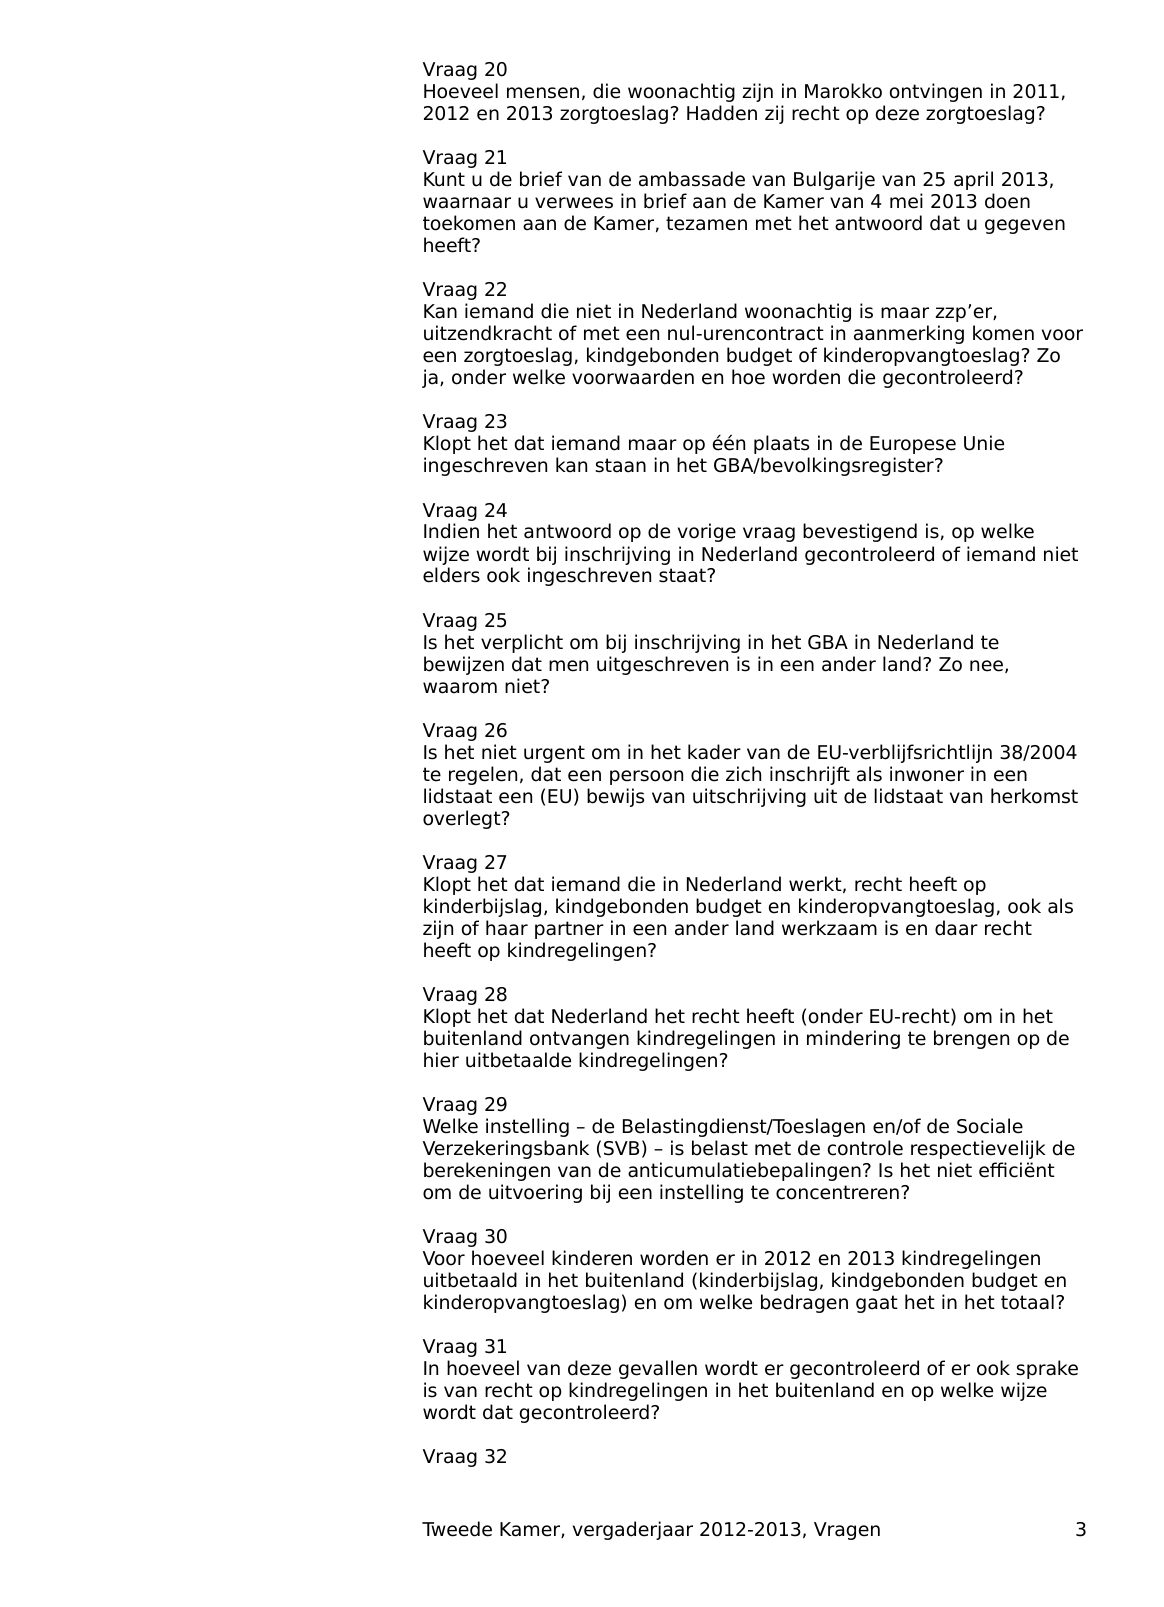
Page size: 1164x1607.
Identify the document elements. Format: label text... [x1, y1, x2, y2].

text Vraag 30 [422, 1226, 1087, 1248]
text Vraag 32 [422, 1446, 1087, 1468]
text Klopt het dat Nederland het recht heeft (onder EU-recht) om in het buitenland ontvangen kindregelingen in mindering te brengen op de hier uitbetaalde kindregelingen? [422, 1006, 1087, 1072]
text Vraag 23 [422, 411, 1087, 433]
text Vraag 20 [422, 59, 1087, 81]
text Indien het antwoord op de vorige vraag bevestigend is, op welke wijze wordt bij inschrijving in Nederland gecontroleerd of iemand niet elders ook ingeschreven staat? [422, 521, 1087, 587]
text Hoeveel mensen, die woonachtig zijn in Marokko ontvingen in 2011, 2012 en 2013 zorgtoeslag? Hadden zij recht op deze zorgtoeslag? [422, 81, 1087, 125]
text Klopt het dat iemand maar op één plaats in de Europese Unie ingeschreven kan staan in het GBA/bevolkingsregister? [422, 433, 1087, 477]
text Welke instelling – de Belastingdienst/Toeslagen en/of de Sociale Verzekeringsbank (SVB) – is belast met de controle respectievelijk de berekeningen van de anticumulatiebepalingen? Is het niet efficiënt om de uitvoering bij een instelling te concentreren? [422, 1116, 1087, 1204]
text Voor hoeveel kinderen worden er in 2012 en 2013 kindregelingen uitbetaald in het buitenland (kinderbijslag, kindgebonden budget en kinderopvangtoeslag) en om welke bedragen gaat het in het totaal? [422, 1248, 1087, 1314]
text Kan iemand die niet in Nederland woonachtig is maar zzp’er, uitzendkracht of met een nul-urencontract in aanmerking komen voor een zorgtoeslag, kindgebonden budget of kinderopvangtoeslag? Zo ja, onder welke voorwaarden en hoe worden die gecontroleerd? [422, 301, 1087, 389]
text Vraag 27 [422, 852, 1087, 874]
text Kunt u de brief van de ambassade van Bulgarije van 25 april 2013, waarnaar u verwees in brief aan de Kamer van 4 mei 2013 doen toekomen aan de Kamer, tezamen met het antwoord dat u gegeven heeft? [422, 169, 1087, 257]
text Klopt het dat iemand die in Nederland werkt, recht heeft op kinderbijslag, kindgebonden budget en kinderopvangtoeslag, ook als zijn of haar partner in een ander land werkzaam is en daar recht heeft op kindregelingen? [422, 874, 1087, 962]
text Vraag 22 [422, 279, 1087, 301]
text Vraag 24 [422, 499, 1087, 521]
text Vraag 31 [422, 1336, 1087, 1358]
text Vraag 26 [422, 720, 1087, 742]
text Vraag 29 [422, 1094, 1087, 1116]
text Is het verplicht om bij inschrijving in het GBA in Nederland te bewijzen dat men uitgeschreven is in een ander land? Zo nee, waarom niet? [422, 632, 1087, 697]
text Vraag 21 [422, 147, 1087, 169]
text Is het niet urgent om in het kader van de EU-verblijfsrichtlijn 38/2004 te regelen, dat een persoon die zich inschrijft als inwoner in een lidstaat een (EU) bewijs van uitschrijving uit de lidstaat van herkomst overlegt? [422, 742, 1087, 829]
text Vraag 25 [422, 609, 1087, 632]
text Vraag 28 [422, 984, 1087, 1006]
text In hoeveel van deze gevallen wordt er gecontroleerd of er ook sprake is van recht op kindregelingen in het buitenland en op welke wijze wordt dat gecontroleerd? [422, 1358, 1087, 1424]
